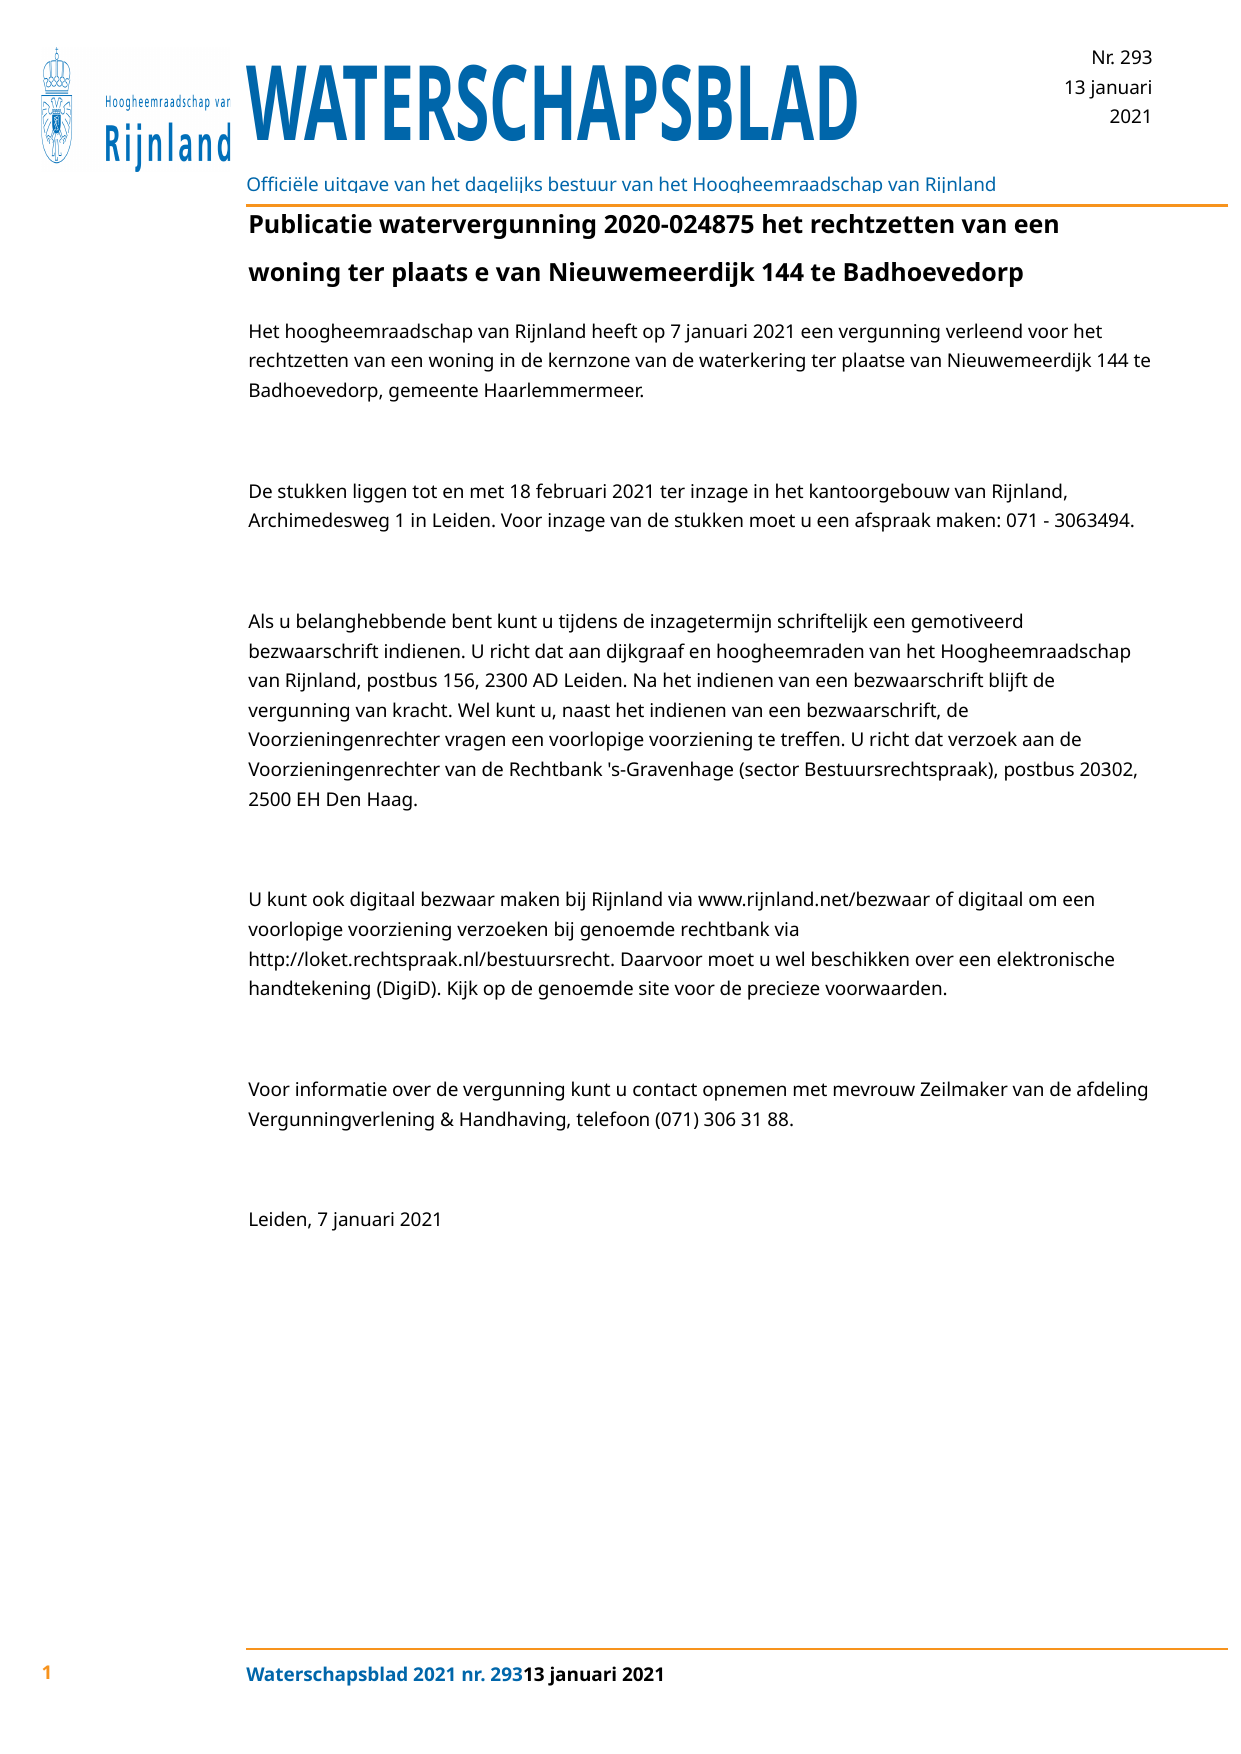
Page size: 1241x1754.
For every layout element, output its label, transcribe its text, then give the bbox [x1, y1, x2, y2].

text Leiden, 7 januari 2021 [248, 1207, 1152, 1232]
text Voor informatie over de vergunning kunt u contact opnemen met mevrouw Zeilmaker van de afdeling Vergunningverlening & Handhaving, telefoon (071) 306 31 88. [248, 1076, 1152, 1132]
text U kunt ook digitaal bezwaar maken bij Rijnland via www.rijnland.net/bezwaar of digitaal om een voorlopige voorziening verzoeken bij genoemde rechtbank via http://loket.rechtspraak.nl/bestuursrecht. Daarvoor moet u wel beschikken over een elektronische handtekening (DigiD). Kijk op de genoemde site voor de precieze voorwaarden. [248, 887, 1152, 1001]
picture [41, 47, 231, 172]
text Publicatie watervergunning 2020-024875 het rechtzetten van een woning ter plaats e van Nieuwemeerdijk 144 te Badhoevedorp [248, 207, 1152, 288]
text Als u belanghebbende bent kunt u tijdens de inzagetermijn schriftelijk een gemotiveerd bezwaarschrift indienen. U richt dat aan dijkgraaf en hoogheemraden van het Hoogheemraadschap van Rijnland, postbus 156, 2300 AD Leiden. Na het indienen van een bezwaarschrift blijft de vergunning van kracht. Wel kunt u, naast het indienen van een bezwaarschrift, de Voorzieningenrechter vragen een voorlopige voorziening te treffen. U richt dat verzoek aan de Voorzieningenrechter van de Rechtbank 's-Gravenhage (sector Bestuursrechtspraak), postbus 20302, 2500 EH Den Haag. [248, 608, 1152, 812]
text De stukken liggen tot en met 18 februari 2021 ter inzage in het kantoorgebouw van Rijnland, Archimedesweg 1 in Leiden. Voor inzage van de stukken moet u een afspraak maken: 071 - 3063494. [248, 478, 1152, 533]
text Het hoogheemraadschap van Rijnland heeft op 7 januari 2021 een vergunning verleend voor het rechtzetten van een woning in de kernzone van de waterkering ter plaatse van Nieuwemeerdijk 144 te Badhoevedorp, gemeente Haarlemmermeer. [248, 318, 1152, 403]
